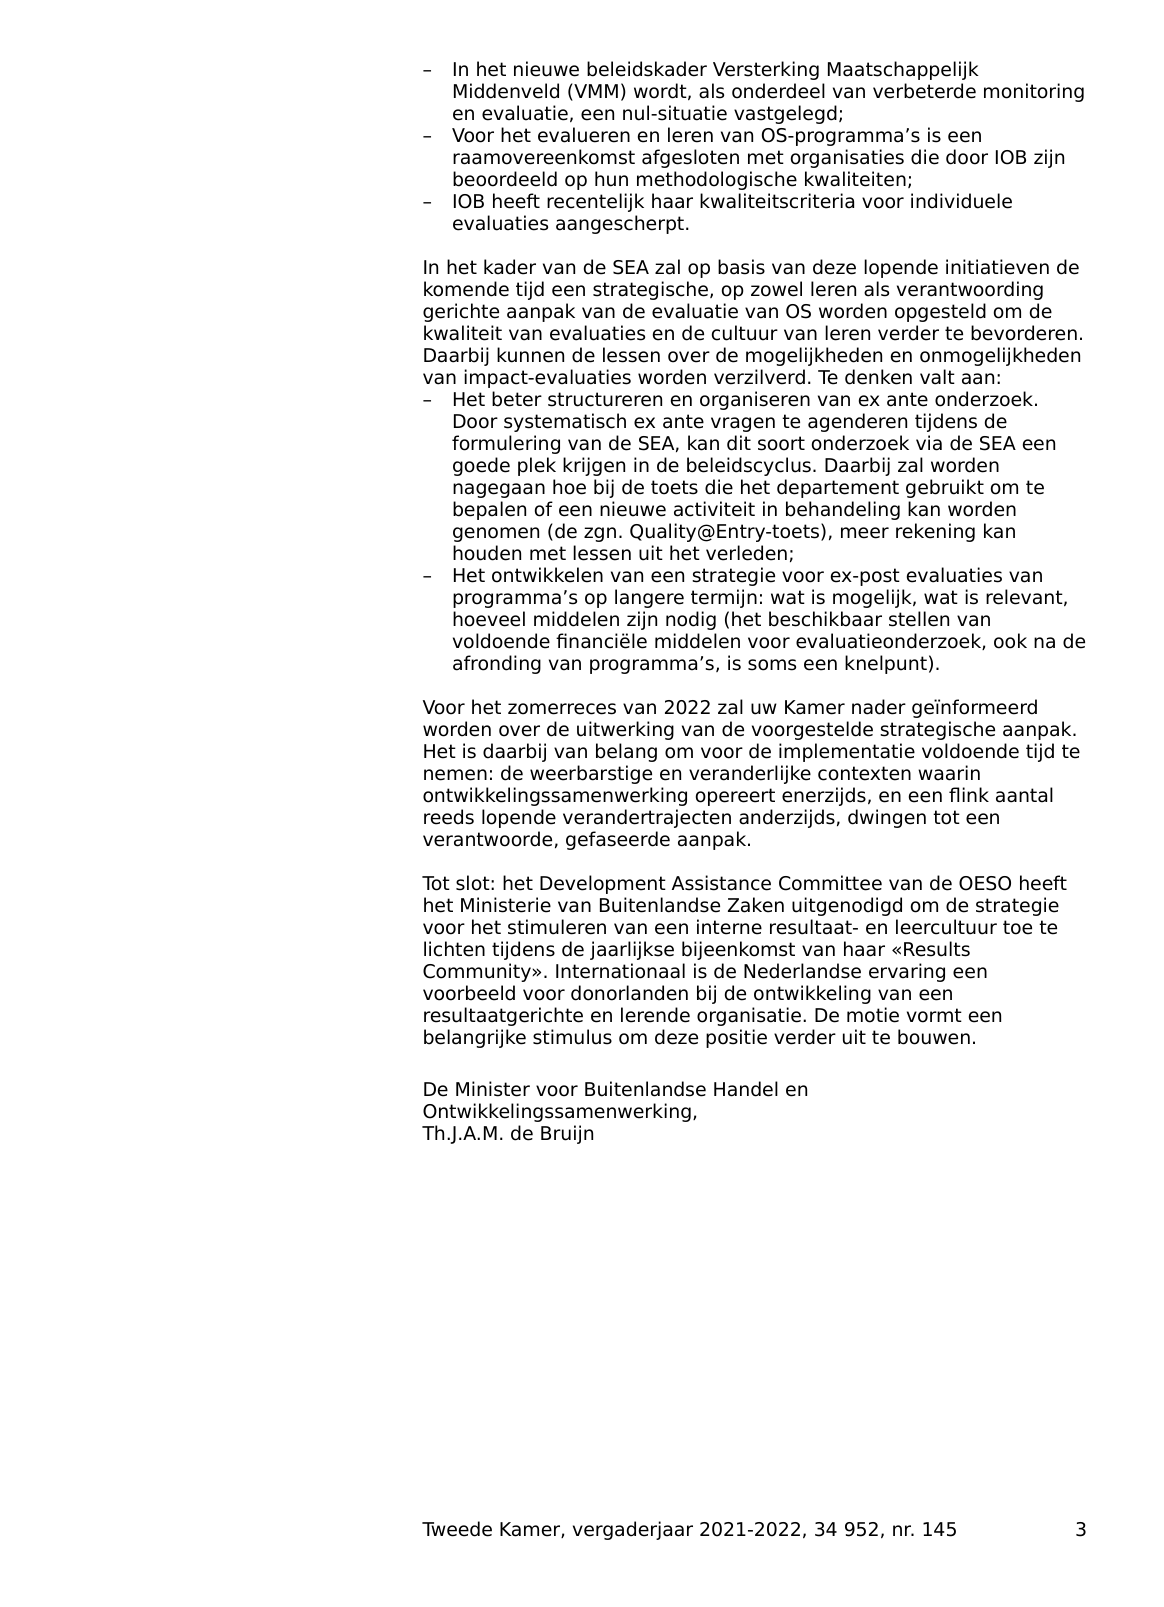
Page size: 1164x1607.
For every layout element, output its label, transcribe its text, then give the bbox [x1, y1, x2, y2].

text – IOB heeft recentelijk haar kwaliteitscriteria voor individuele evaluaties aangescherpt. [422, 191, 1087, 235]
text Tot slot: het Development Assistance Committee van de OESO heeft het Ministerie van Buitenlandse Zaken uitgenodigd om de strategie voor het stimuleren van een interne resultaat- en leercultuur toe te lichten tijdens de jaarlijkse bijeenkomst van haar «Results Community». Internationaal is de Nederlandse ervaring een voorbeeld voor donorlanden bij de ontwikkeling van een resultaatgerichte en lerende organisatie. De motie vormt een belangrijke stimulus om deze positie verder uit te bouwen. [422, 873, 1087, 1049]
text – Voor het evalueren en leren van OS-programma’s is een raamovereenkomst afgesloten met organisaties die door IOB zijn beoordeeld op hun methodologische kwaliteiten; [422, 125, 1087, 191]
text In het kader van de SEA zal op basis van deze lopende initiatieven de komende tijd een strategische, op zowel leren als verantwoording gerichte aanpak van de evaluatie van OS worden opgesteld om de kwaliteit van evaluaties en de cultuur van leren verder te bevorderen. Daarbij kunnen de lessen over de mogelijkheden en onmogelijkheden van impact-evaluaties worden verzilverd. Te denken valt aan: [422, 257, 1087, 389]
text – In het nieuwe beleidskader Versterking Maatschappelijk Middenveld (VMM) wordt, als onderdeel van verbeterde monitoring en evaluatie, een nul-situatie vastgelegd; [422, 59, 1087, 125]
text De Minister voor Buitenlandse Handel en Ontwikkelingssamenwerking, Th.J.A.M. de Bruijn [422, 1079, 1087, 1145]
text – Het beter structureren en organiseren van ex ante onderzoek. Door systematisch ex ante vragen te agenderen tijdens de formulering van de SEA, kan dit soort onderzoek via de SEA een goede plek krijgen in de beleidscyclus. Daarbij zal worden nagegaan hoe bij de toets die het departement gebruikt om te bepalen of een nieuwe activiteit in behandeling kan worden genomen (de zgn. Quality@Entry-toets), meer rekening kan houden met lessen uit het verleden; [422, 389, 1087, 565]
text Voor het zomerreces van 2022 zal uw Kamer nader geïnformeerd worden over de uitwerking van de voorgestelde strategische aanpak. Het is daarbij van belang om voor de implementatie voldoende tijd te nemen: de weerbarstige en veranderlijke contexten waarin ontwikkelingssamenwerking opereert enerzijds, en een flink aantal reeds lopende verandertrajecten anderzijds, dwingen tot een verantwoorde, gefaseerde aanpak. [422, 697, 1087, 851]
text – Het ontwikkelen van een strategie voor ex-post evaluaties van programma’s op langere termijn: wat is mogelijk, wat is relevant, hoeveel middelen zijn nodig (het beschikbaar stellen van voldoende financiële middelen voor evaluatieonderzoek, ook na de afronding van programma’s, is soms een knelpunt). [422, 565, 1087, 675]
